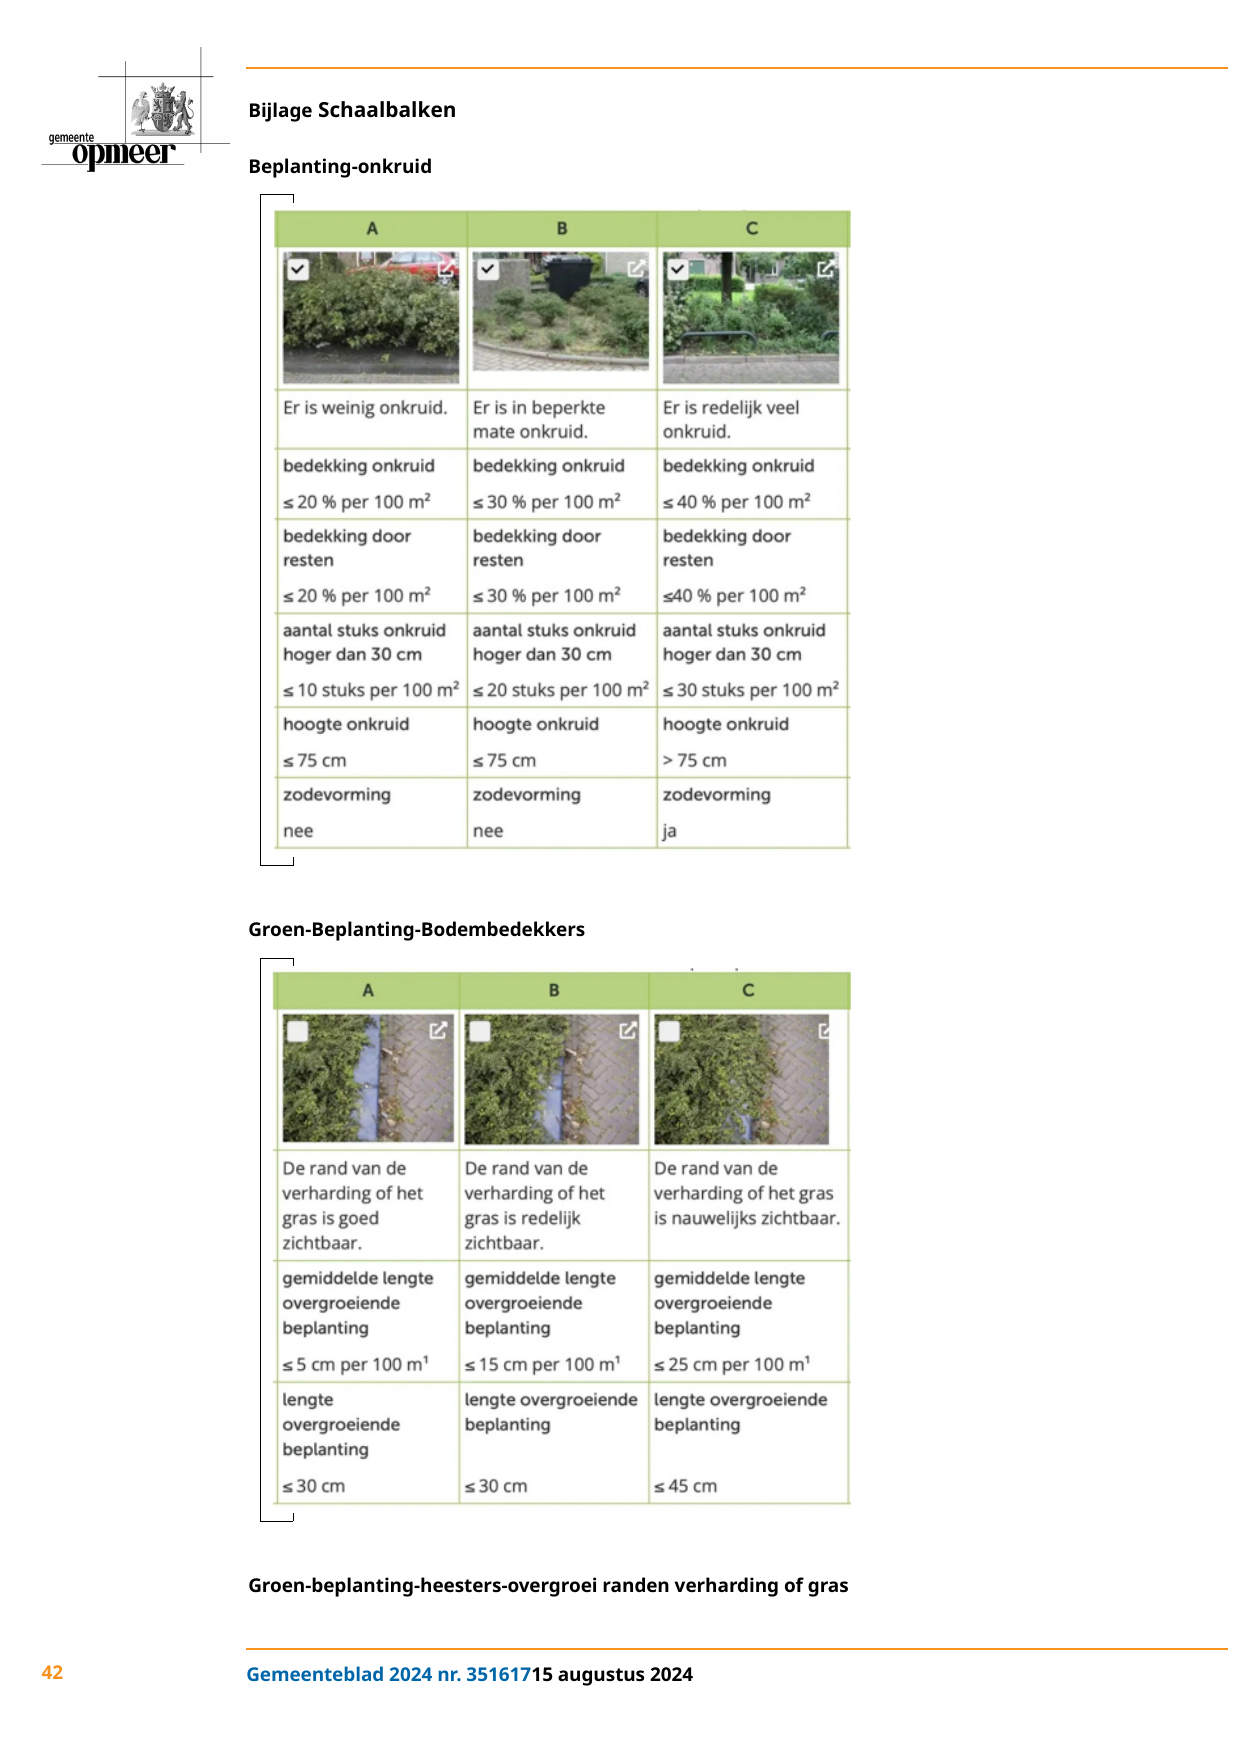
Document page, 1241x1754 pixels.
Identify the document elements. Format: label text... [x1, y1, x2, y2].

text Beplanting-onkruid [248, 153, 1152, 179]
text Groen-beplanting-heesters-overgroei randen verharding of gras [248, 1572, 1152, 1598]
text Bijlage Schaalbalken [248, 95, 1152, 123]
picture [268, 966, 860, 1513]
picture [41, 47, 231, 172]
picture [268, 203, 860, 857]
text Groen-Beplanting-Bodembedekkers [248, 916, 1152, 942]
